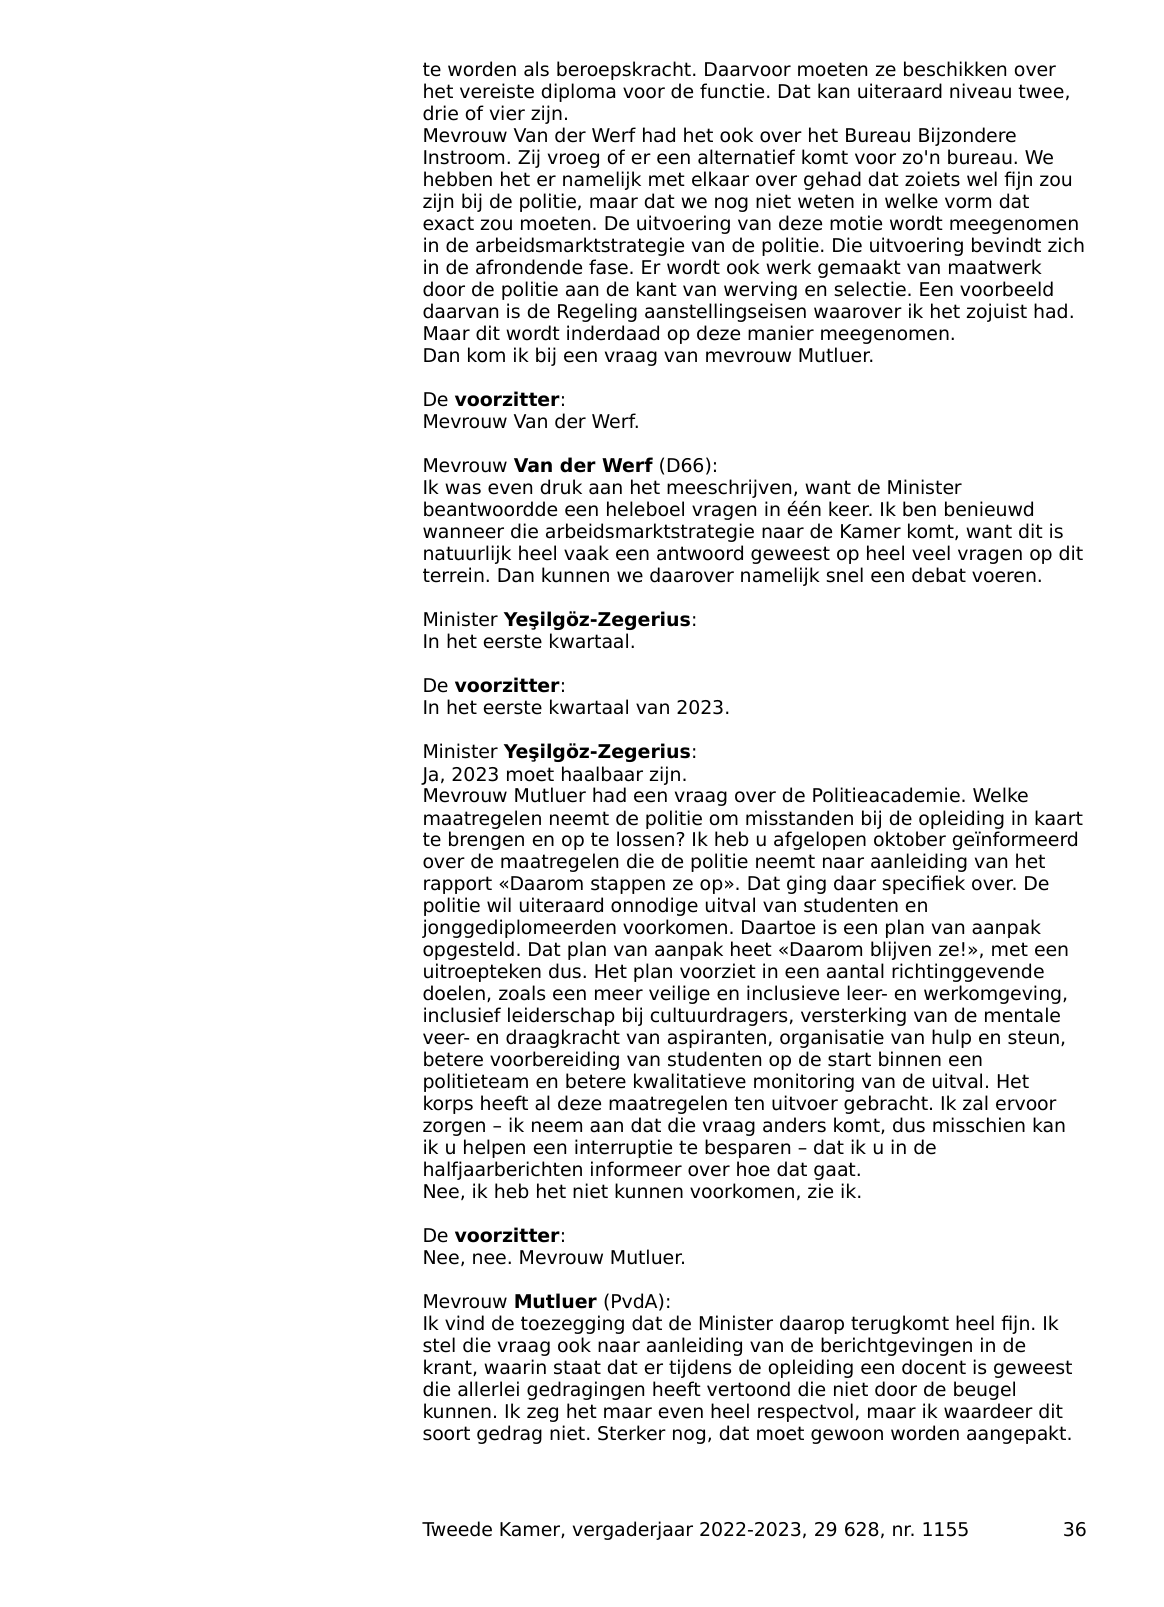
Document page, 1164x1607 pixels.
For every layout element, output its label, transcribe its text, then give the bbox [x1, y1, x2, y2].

text Minister Yeşilgöz-Zegerius: [422, 741, 1087, 763]
text Ja, 2023 moet haalbaar zijn. [422, 763, 1087, 785]
text De voorzitter: [422, 1225, 1087, 1247]
text De voorzitter: [422, 389, 1087, 411]
text Mevrouw Mutluer had een vraag over de Politieacademie. Welke maatregelen neemt de politie om misstanden bij de opleiding in kaart te brengen en op te lossen? Ik heb u afgelopen oktober geïnformeerd over de maatregelen die de politie neemt naar aanleiding van het rapport «Daarom stappen ze op». Dat ging daar specifiek over. De politie wil uiteraard onnodige uitval van studenten en jonggediplomeerden voorkomen. Daartoe is een plan van aanpak opgesteld. Dat plan van aanpak heet «Daarom blijven ze!», met een uitroepteken dus. Het plan voorziet in een aantal richtinggevende doelen, zoals een meer veilige en inclusieve leer- en werkomgeving, inclusief leiderschap bij cultuurdragers, versterking van de mentale veer- en draagkracht van aspiranten, organisatie van hulp en steun, betere voorbereiding van studenten op de start binnen een politieteam en betere kwalitatieve monitoring van de uitval. Het korps heeft al deze maatregelen ten uitvoer gebracht. Ik zal ervoor zorgen – ik neem aan dat die vraag anders komt, dus misschien kan ik u helpen een interruptie te besparen – dat ik u in de halfjaarberichten informeer over hoe dat gaat. [422, 785, 1087, 1181]
text Mevrouw Van der Werf (D66): [422, 455, 1087, 477]
text Ik vind de toezegging dat de Minister daarop terugkomt heel fijn. Ik stel die vraag ook naar aanleiding van de berichtgevingen in de krant, waarin staat dat er tijdens de opleiding een docent is geweest die allerlei gedragingen heeft vertoond die niet door de beugel kunnen. Ik zeg het maar even heel respectvol, maar ik waardeer dit soort gedrag niet. Sterker nog, dat moet gewoon worden aangepakt. [422, 1313, 1087, 1445]
text Mevrouw Van der Werf. [422, 411, 1087, 433]
text In het eerste kwartaal. [422, 631, 1087, 653]
text Mevrouw Mutluer (PvdA): [422, 1291, 1087, 1313]
text In het eerste kwartaal van 2023. [422, 697, 1087, 719]
text Nee, ik heb het niet kunnen voorkomen, zie ik. [422, 1181, 1087, 1203]
text De voorzitter: [422, 675, 1087, 697]
text Nee, nee. Mevrouw Mutluer. [422, 1247, 1087, 1269]
text Ik was even druk aan het meeschrijven, want de Minister beantwoordde een heleboel vragen in één keer. Ik ben benieuwd wanneer die arbeidsmarktstrategie naar de Kamer komt, want dit is natuurlijk heel vaak een antwoord geweest op heel veel vragen op dit terrein. Dan kunnen we daarover namelijk snel een debat voeren. [422, 477, 1087, 587]
text Minister Yeşilgöz-Zegerius: [422, 609, 1087, 631]
text te worden als beroepskracht. Daarvoor moeten ze beschikken over het vereiste diploma voor de functie. Dat kan uiteraard niveau twee, drie of vier zijn. [422, 59, 1087, 125]
text Dan kom ik bij een vraag van mevrouw Mutluer. [422, 345, 1087, 367]
text Mevrouw Van der Werf had het ook over het Bureau Bijzondere Instroom. Zij vroeg of er een alternatief komt voor zo'n bureau. We hebben het er namelijk met elkaar over gehad dat zoiets wel fijn zou zijn bij de politie, maar dat we nog niet weten in welke vorm dat exact zou moeten. De uitvoering van deze motie wordt meegenomen in de arbeidsmarktstrategie van de politie. Die uitvoering bevindt zich in de afrondende fase. Er wordt ook werk gemaakt van maatwerk door de politie aan de kant van werving en selectie. Een voorbeeld daarvan is de Regeling aanstellingseisen waarover ik het zojuist had. Maar dit wordt inderdaad op deze manier meegenomen. [422, 125, 1087, 345]
